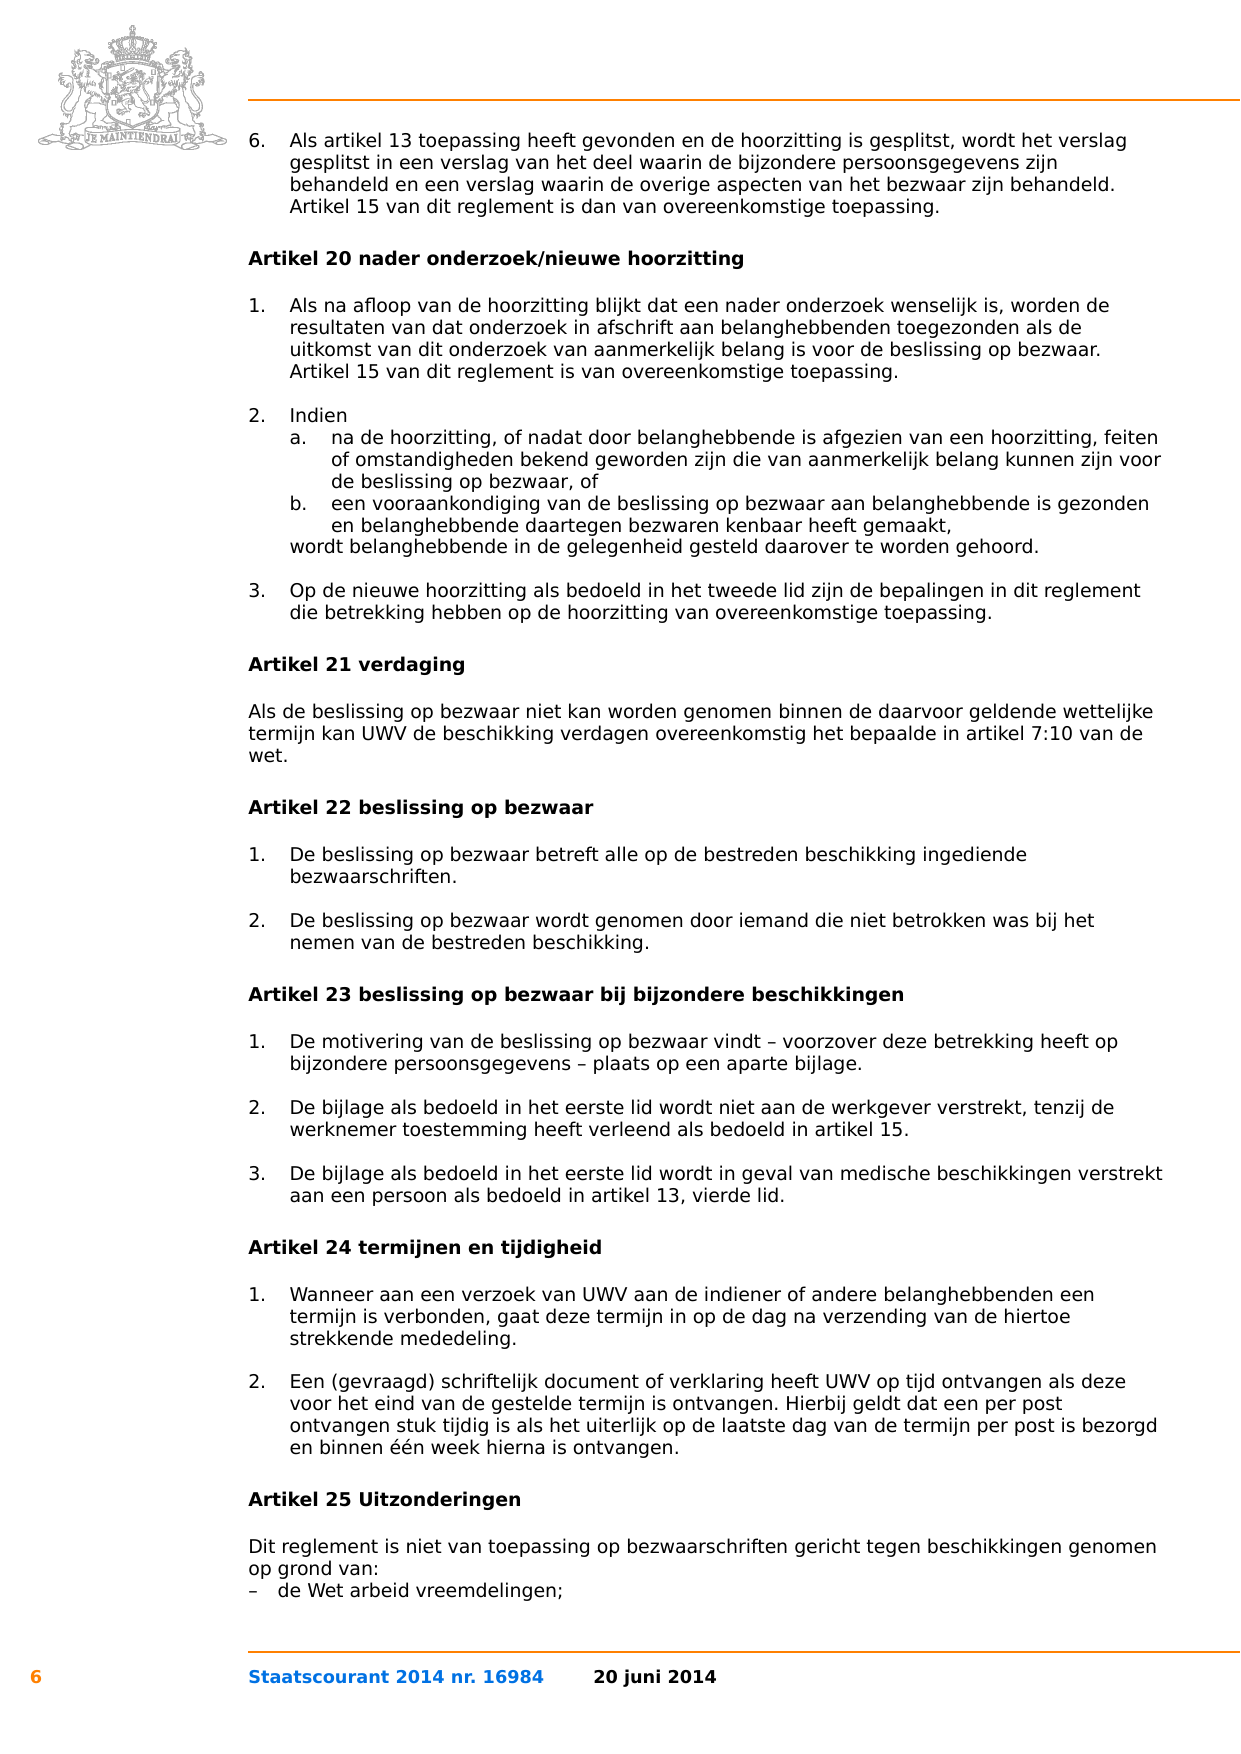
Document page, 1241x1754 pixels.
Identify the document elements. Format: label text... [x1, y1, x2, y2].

subtitle Artikel 24 termijnen en tijdigheid [248, 1237, 1163, 1258]
text 1. Als na afloop van de hoorzitting blijkt dat een nader onderzoek wenselijk is, worden de resultaten van dat onderzoek in afschrift aan belanghebbenden toegezonden als de uitkomst van dit onderzoek van aanmerkelijk belang is voor de beslissing op bezwaar. Artikel 15 van dit reglement is van overeenkomstige toepassing. [248, 295, 1163, 383]
text Dit reglement is niet van toepassing op bezwaarschriften gericht tegen beschikkingen genomen op grond van: [248, 1536, 1163, 1580]
text 2. De beslissing op bezwaar wordt genomen door iemand die niet betrokken was bij het nemen van de bestreden beschikking. [248, 910, 1163, 954]
subtitle Artikel 22 beslissing op bezwaar [248, 797, 1163, 819]
subtitle Artikel 20 nader onderzoek/nieuwe hoorzitting [248, 248, 1163, 270]
text 3. De bijlage als bedoeld in het eerste lid wordt in geval van medische beschikkingen verstrekt aan een persoon als bedoeld in artikel 13, vierde lid. [248, 1163, 1163, 1207]
subtitle Artikel 25 Uitzonderingen [248, 1489, 1163, 1511]
text 2. Indien [248, 404, 1163, 427]
text a. na de hoorzitting, of nadat door belanghebbende is afgezien van een hoorzitting, feiten of omstandigheden bekend geworden zijn die van aanmerkelijk belang kunnen zijn voor de beslissing op bezwaar, of [289, 427, 1163, 492]
text – de Wet arbeid vreemdelingen; [248, 1580, 1163, 1602]
subtitle Artikel 21 verdaging [248, 654, 1163, 676]
text 1. De beslissing op bezwaar betreft alle op de bestreden beschikking ingediende bezwaarschriften. [248, 844, 1163, 888]
text 2. Een (gevraagd) schriftelijk document of verklaring heeft UWV op tijd ontvangen als deze voor het eind van de gestelde termijn is ontvangen. Hierbij geldt dat een per post ontvangen stuk tijdig is als het uiterlijk op de laatste dag van de termijn per post is bezorgd en binnen één week hierna is ontvangen. [248, 1371, 1163, 1459]
text wordt belanghebbende in de gelegenheid gesteld daarover te worden gehoord. [289, 536, 1163, 558]
text Als de beslissing op bezwaar niet kan worden genomen binnen de daarvoor geldende wettelijke termijn kan UWV de beschikking verdagen overeenkomstig het bepaalde in artikel 7:10 van de wet. [248, 701, 1163, 767]
text 1. Wanneer aan een verzoek van UWV aan de indiener of andere belanghebbenden een termijn is verbonden, gaat deze termijn in op de dag na verzending van de hiertoe strekkende mededeling. [248, 1283, 1163, 1349]
text 3. Op de nieuwe hoorzitting als bedoeld in het tweede lid zijn de bepalingen in dit reglement die betrekking hebben op de hoorzitting van overeenkomstige toepassing. [248, 580, 1163, 624]
text 2. De bijlage als bedoeld in het eerste lid wordt niet aan de werkgever verstrekt, tenzij de werknemer toestemming heeft verleend als bedoeld in artikel 15. [248, 1097, 1163, 1141]
text b. een vooraankondiging van de beslissing op bezwaar aan belanghebbende is gezonden en belanghebbende daartegen bezwaren kenbaar heeft gemaakt, [289, 492, 1163, 536]
text 6. Als artikel 13 toepassing heeft gevonden en de hoorzitting is gesplitst, wordt het verslag gesplitst in een verslag van het deel waarin de bijzondere persoonsgegevens zijn behandeld en een verslag waarin de overige aspecten van het bezwaar zijn behandeld. Artikel 15 van dit reglement is dan van overeenkomstige toepassing. [248, 130, 1163, 218]
subtitle Artikel 23 beslissing op bezwaar bij bijzondere beschikkingen [248, 984, 1163, 1006]
picture [38, 25, 227, 150]
text 1. De motivering van de beslissing op bezwaar vindt – voorzover deze betrekking heeft op bijzondere persoonsgegevens – plaats op een aparte bijlage. [248, 1031, 1163, 1075]
